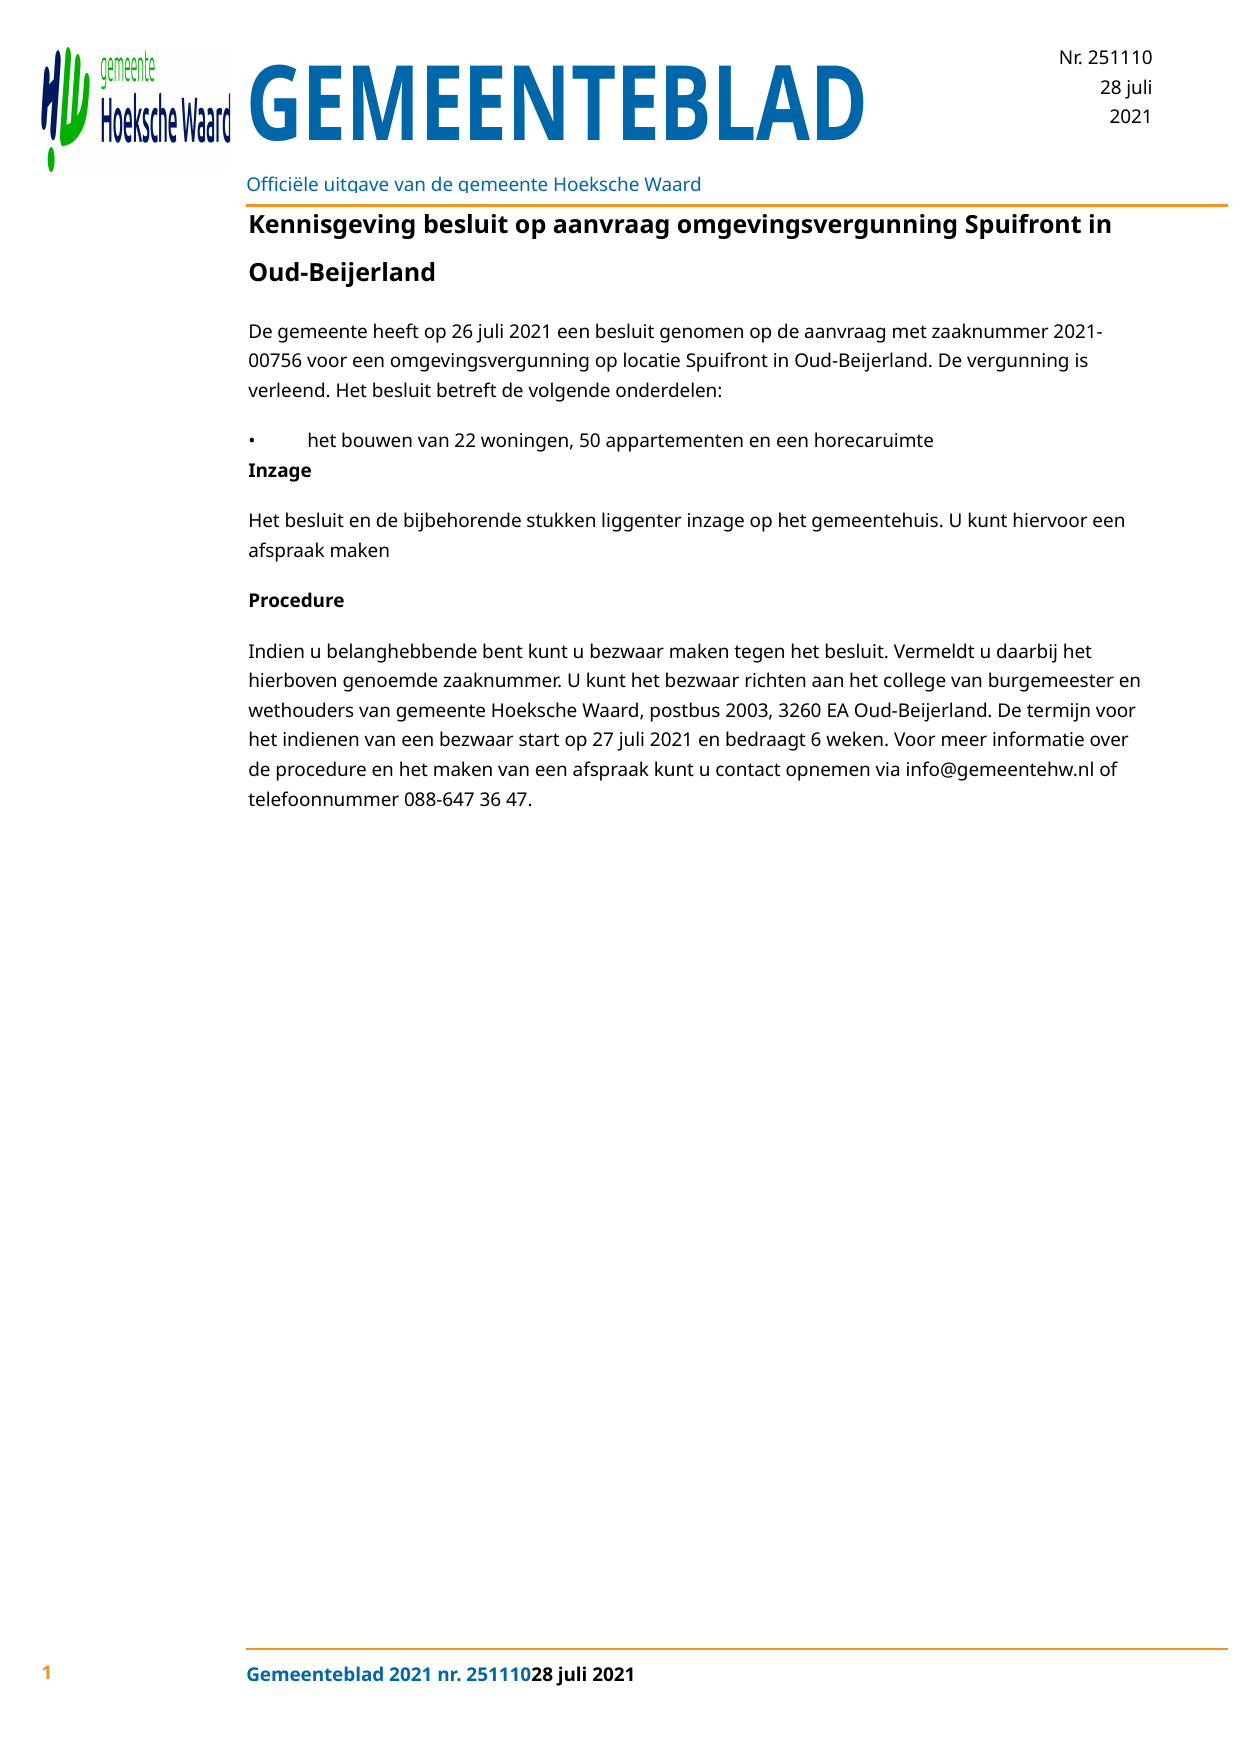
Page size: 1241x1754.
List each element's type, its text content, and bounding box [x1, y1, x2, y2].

picture [41, 47, 231, 172]
text Het besluit en de bijbehorende stukken liggenter inzage op het gemeentehuis. U kunt hiervoor een afspraak maken [248, 507, 1152, 563]
text De gemeente heeft op 26 juli 2021 een besluit genomen op de aanvraag met zaaknummer 2021-00756 voor een omgevingsvergunning op locatie Spuifront in Oud-Beijerland. De vergunning is verleend. Het besluit betreft de volgende onderdelen: [248, 318, 1152, 403]
text Kennisgeving besluit op aanvraag omgevingsvergunning Spuifront in Oud-Beijerland [248, 207, 1152, 288]
text Procedure [248, 587, 1152, 613]
text Inzage [248, 457, 1152, 483]
list het bouwen van 22 woningen, 50 appartementen en een horecaruimte [248, 427, 1152, 453]
text Indien u belanghebbende bent kunt u bezwaar maken tegen het besluit. Vermeldt u daarbij het hierboven genoemde zaaknummer. U kunt het bezwaar richten aan het college van burgemeester en wethouders van gemeente Hoeksche Waard, postbus 2003, 3260 EA Oud-Beijerland. De termijn voor het indienen van een bezwaar start op 27 juli 2021 en bedraagt 6 weken. Voor meer informatie over de procedure en het maken van een afspraak kunt u contact opnemen via info@gemeentehw.nl of telefoonnummer 088-647 36 47. [248, 638, 1152, 812]
